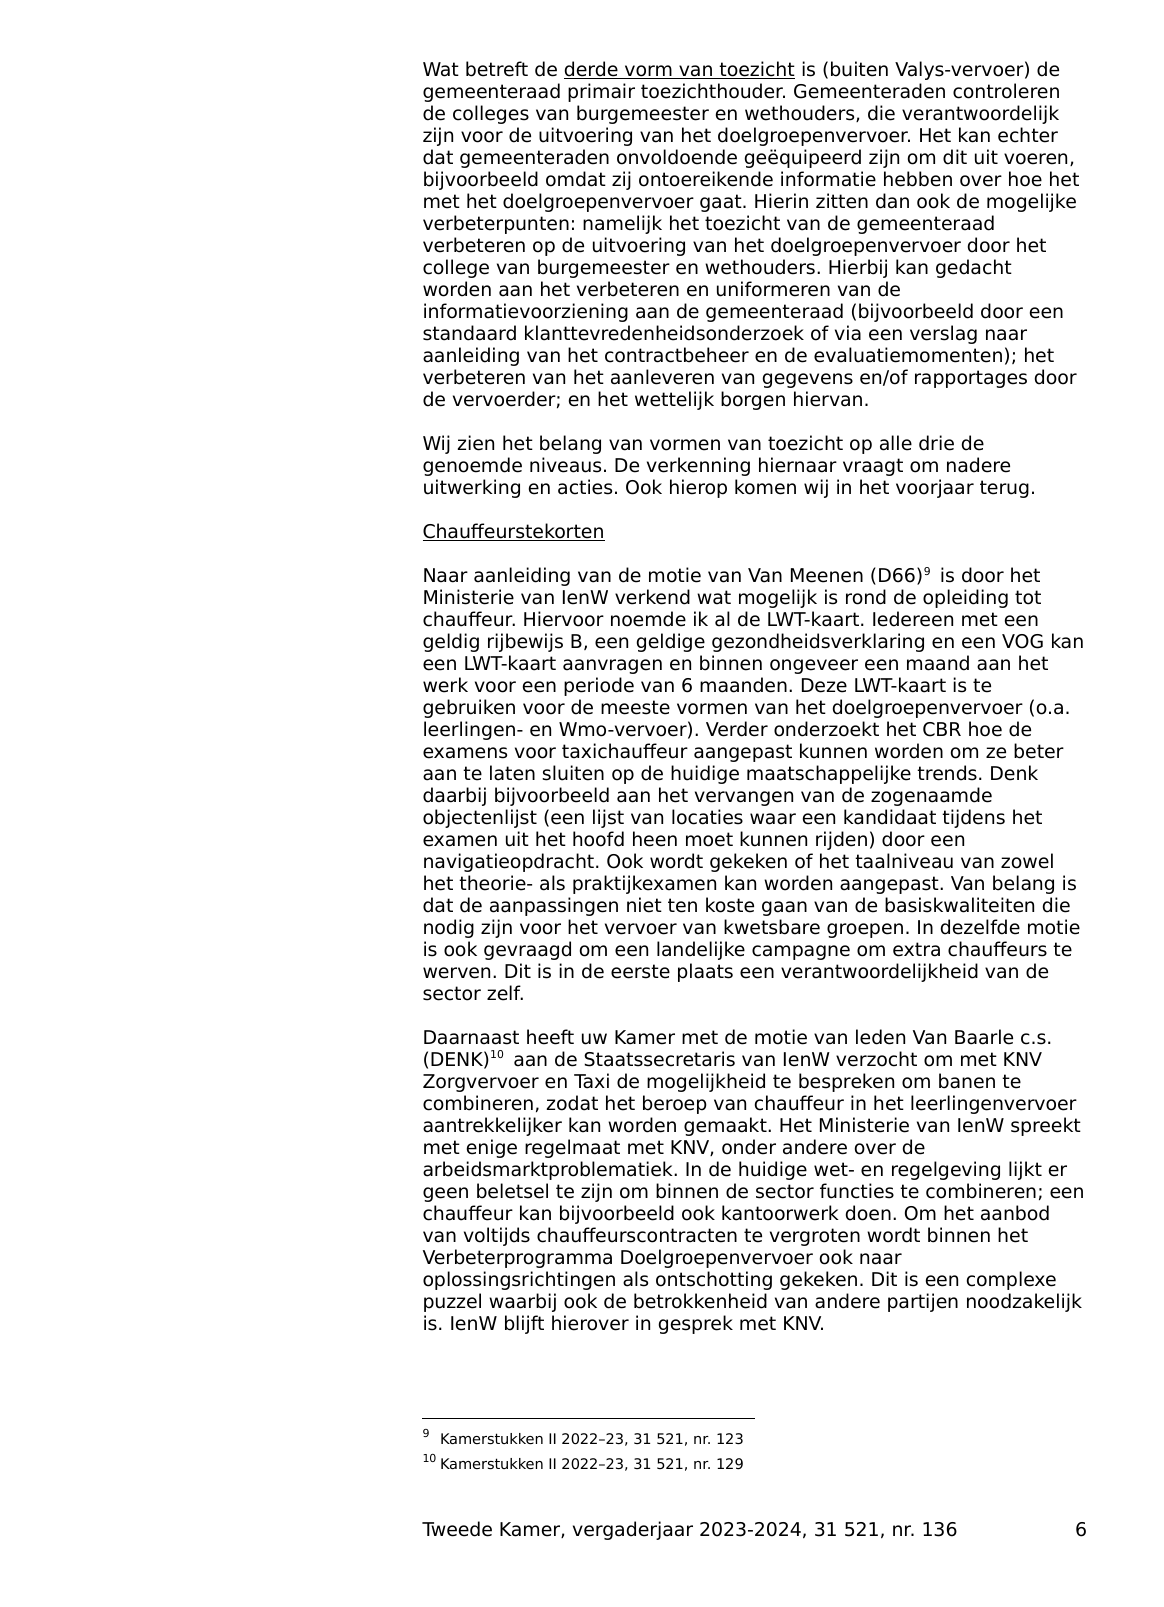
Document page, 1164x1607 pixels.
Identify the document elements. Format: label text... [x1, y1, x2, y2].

text Kamerstukken II 2022–23, 31 521, nr. 123 [422, 1427, 1087, 1449]
text Daarnaast heeft uw Kamer met de motie van leden Van Baarle c.s. (DENK) aan de Staatssecretaris van IenW verzocht om met KNV Zorgvervoer en Taxi de mogelijkheid te bespreken om banen te combineren, zodat het beroep van chauffeur in het leerlingenvervoer aantrekkelijker kan worden gemaakt. Het Ministerie van IenW spreekt met enige regelmaat met KNV, onder andere over de arbeidsmarktproblematiek. In de huidige wet- en regelgeving lijkt er geen beletsel te zijn om binnen de sector functies te combineren; een chauffeur kan bijvoorbeeld ook kantoorwerk doen. Om het aanbod van voltijds chauffeurscontracten te vergroten wordt binnen het Verbeterprogramma Doelgroepenvervoer ook naar oplossingsrichtingen als ontschotting gekeken. Dit is een complexe puzzel waarbij ook de betrokkenheid van andere partijen noodzakelijk is. IenW blijft hierover in gesprek met KNV. [422, 1027, 1087, 1335]
text Kamerstukken II 2022–23, 31 521, nr. 129 [422, 1452, 1087, 1474]
text Wij zien het belang van vormen van toezicht op alle drie de genoemde niveaus. De verkenning hiernaar vraagt om nadere uitwerking en acties. Ook hierop komen wij in het voorjaar terug. [422, 433, 1087, 499]
text Naar aanleiding van de motie van Van Meenen (D66) is door het Ministerie van IenW verkend wat mogelijk is rond de opleiding tot chauffeur. Hiervoor noemde ik al de LWT-kaart. Iedereen met een geldig rijbewijs B, een geldige gezondheidsverklaring en een VOG kan een LWT-kaart aanvragen en binnen ongeveer een maand aan het werk voor een periode van 6 maanden. Deze LWT-kaart is te gebruiken voor de meeste vormen van het doelgroepenvervoer (o.a. leerlingen- en Wmo-vervoer). Verder onderzoekt het CBR hoe de examens voor taxichauffeur aangepast kunnen worden om ze beter aan te laten sluiten op de huidige maatschappelijke trends. Denk daarbij bijvoorbeeld aan het vervangen van de zogenaamde objectenlijst (een lijst van locaties waar een kandidaat tijdens het examen uit het hoofd heen moet kunnen rijden) door een navigatieopdracht. Ook wordt gekeken of het taalniveau van zowel het theorie- als praktijkexamen kan worden aangepast. Van belang is dat de aanpassingen niet ten koste gaan van de basiskwaliteiten die nodig zijn voor het vervoer van kwetsbare groepen. In dezelfde motie is ook gevraagd om een landelijke campagne om extra chauffeurs te werven. Dit is in de eerste plaats een verantwoordelijkheid van de sector zelf. [422, 565, 1087, 1005]
text Wat betreft de derde vorm van toezicht is (buiten Valys-vervoer) de gemeenteraad primair toezichthouder. Gemeenteraden controleren de colleges van burgemeester en wethouders, die verantwoordelijk zijn voor de uitvoering van het doelgroepenvervoer. Het kan echter dat gemeenteraden onvoldoende geëquipeerd zijn om dit uit voeren, bijvoorbeeld omdat zij ontoereikende informatie hebben over hoe het met het doelgroepenvervoer gaat. Hierin zitten dan ook de mogelijke verbeterpunten: namelijk het toezicht van de gemeenteraad verbeteren op de uitvoering van het doelgroepenvervoer door het college van burgemeester en wethouders. Hierbij kan gedacht worden aan het verbeteren en uniformeren van de informatievoorziening aan de gemeenteraad (bijvoorbeeld door een standaard klanttevredenheidsonderzoek of via een verslag naar aanleiding van het contractbeheer en de evaluatiemomenten); het verbeteren van het aanleveren van gegevens en/of rapportages door de vervoerder; en het wettelijk borgen hiervan. [422, 59, 1087, 411]
subtitle Chauffeurstekorten [422, 521, 1087, 543]
